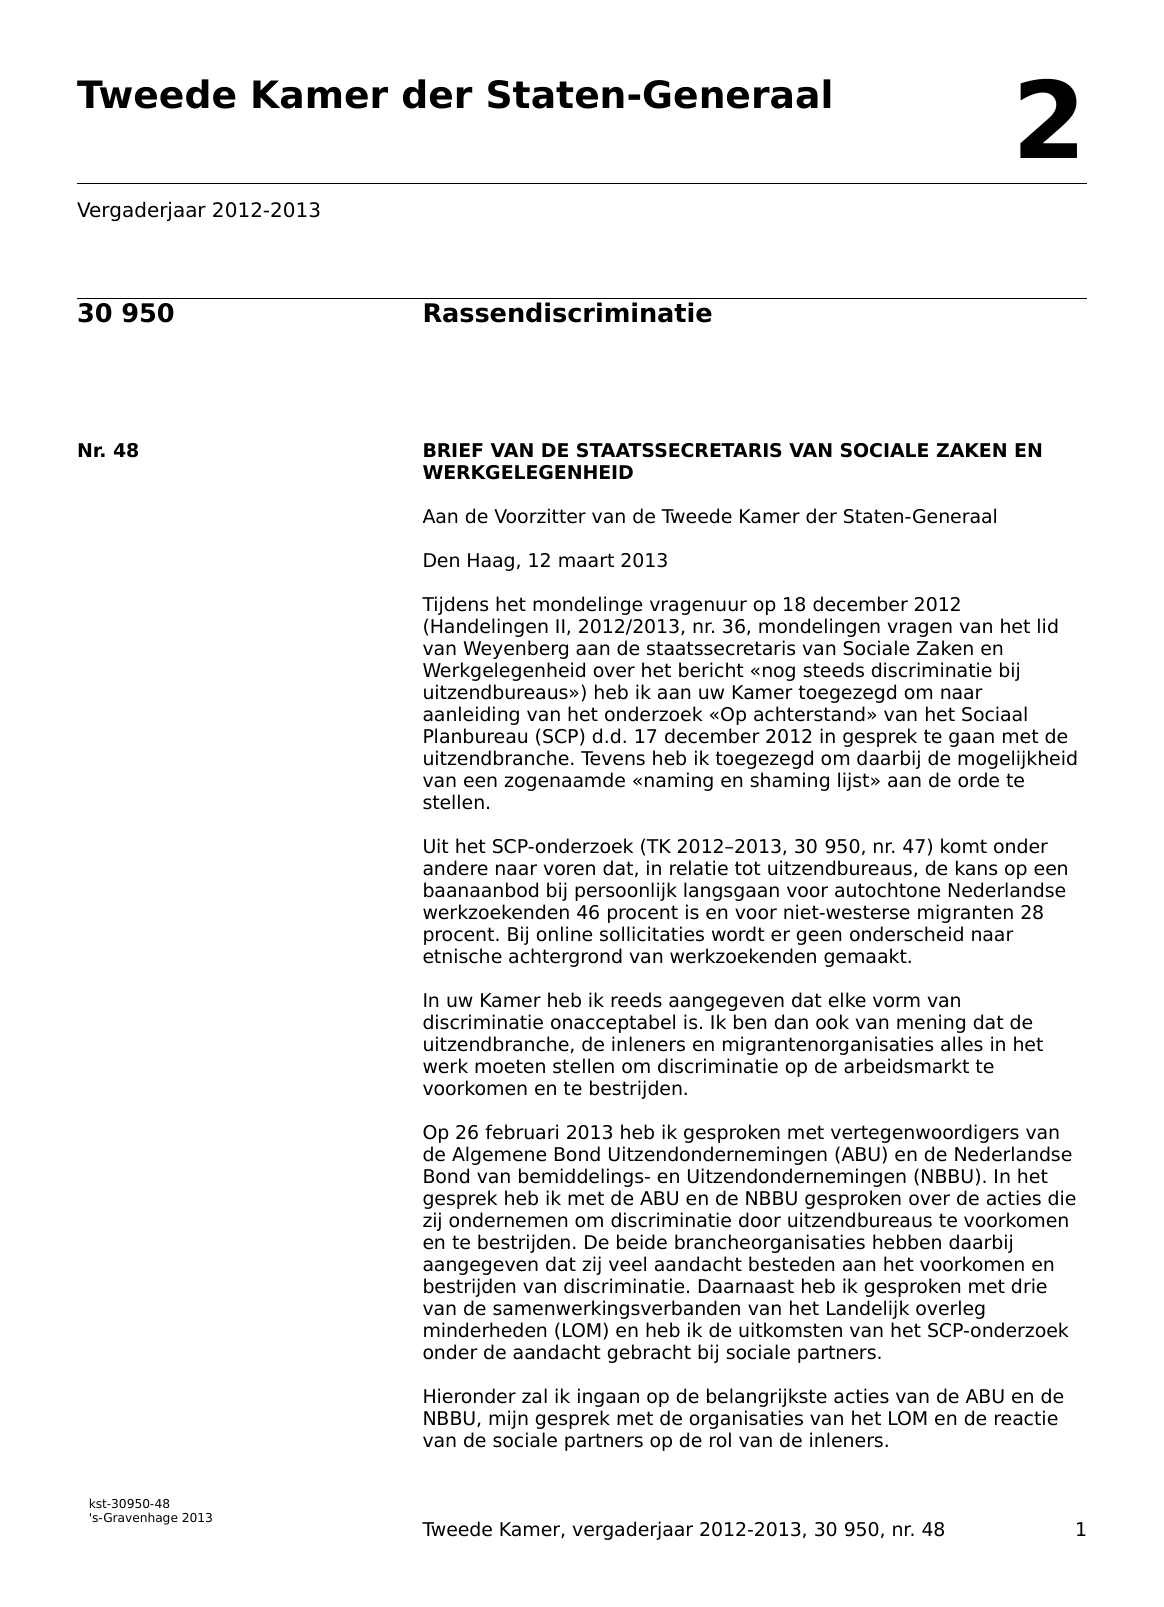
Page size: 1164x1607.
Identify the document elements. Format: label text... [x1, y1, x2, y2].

text Den Haag, 12 maart 2013 [422, 550, 1087, 572]
subtitle 30 950 Rassendiscriminatie [77, 299, 1087, 329]
text Tijdens het mondelinge vragenuur op 18 december 2012 (Handelingen II, 2012/2013, nr. 36, mondelingen vragen van het lid van Weyenberg aan de staatssecretaris van Sociale Zaken en Werkgelegenheid over het bericht «nog steeds discriminatie bij uitzendbureaus») heb ik aan uw Kamer toegezegd om naar aanleiding van het onderzoek «Op achterstand» van het Sociaal Planbureau (SCP) d.d. 17 december 2012 in gesprek te gaan met de uitzendbranche. Tevens heb ik toegezegd om daarbij de mogelijkheid van een zogenaamde «naming en shaming lijst» aan de orde te stellen. [422, 594, 1087, 814]
text kst-30950-48 [88, 1497, 323, 1511]
table_cell Vergaderjaar 2012-2013 [77, 184, 1087, 298]
table_header Tweede Kamer der Staten-Generaal [77, 59, 886, 183]
text Uit het SCP-onderzoek (TK 2012–2013, 30 950, nr. 47) komt onder andere naar voren dat, in relatie tot uitzendbureaus, de kans op een baanaanbod bij persoonlijk langsgaan voor autochtone Nederlandse werkzoekenden 46 procent is en voor niet-westerse migranten 28 procent. Bij online sollicitaties wordt er geen onderscheid naar etnische achtergrond van werkzoekenden gemaakt. [422, 836, 1087, 968]
subtitle Nr. 48 BRIEF VAN DE STAATSSECRETARIS VAN SOCIALE ZAKEN EN WERKGELEGENHEID [77, 440, 1087, 484]
text In uw Kamer heb ik reeds aangegeven dat elke vorm van discriminatie onacceptabel is. Ik ben dan ook van mening dat de uitzendbranche, de inleners en migrantenorganisaties alles in het werk moeten stellen om discriminatie op de arbeidsmarkt te voorkomen en te bestrijden. [422, 990, 1087, 1100]
text Aan de Voorzitter van de Tweede Kamer der Staten-Generaal [422, 506, 1087, 528]
text 's-Gravenhage 2013 [88, 1511, 323, 1525]
table_header 2 [886, 59, 1087, 183]
text Hieronder zal ik ingaan op de belangrijkste acties van de ABU en de NBBU, mijn gesprek met de organisaties van het LOM en de reactie van de sociale partners op de rol van de inleners. [422, 1386, 1087, 1452]
text Op 26 februari 2013 heb ik gesproken met vertegenwoordigers van de Algemene Bond Uitzendondernemingen (ABU) en de Nederlandse Bond van bemiddelings- en Uitzendondernemingen (NBBU). In het gesprek heb ik met de ABU en de NBBU gesproken over de acties die zij ondernemen om discriminatie door uitzendbureaus te voorkomen en te bestrijden. De beide brancheorganisaties hebben daarbij aangegeven dat zij veel aandacht besteden aan het voorkomen en bestrijden van discriminatie. Daarnaast heb ik gesproken met drie van de samenwerkingsverbanden van het Landelijk overleg minderheden (LOM) en heb ik de uitkomsten van het SCP-onderzoek onder de aandacht gebracht bij sociale partners. [422, 1122, 1087, 1364]
